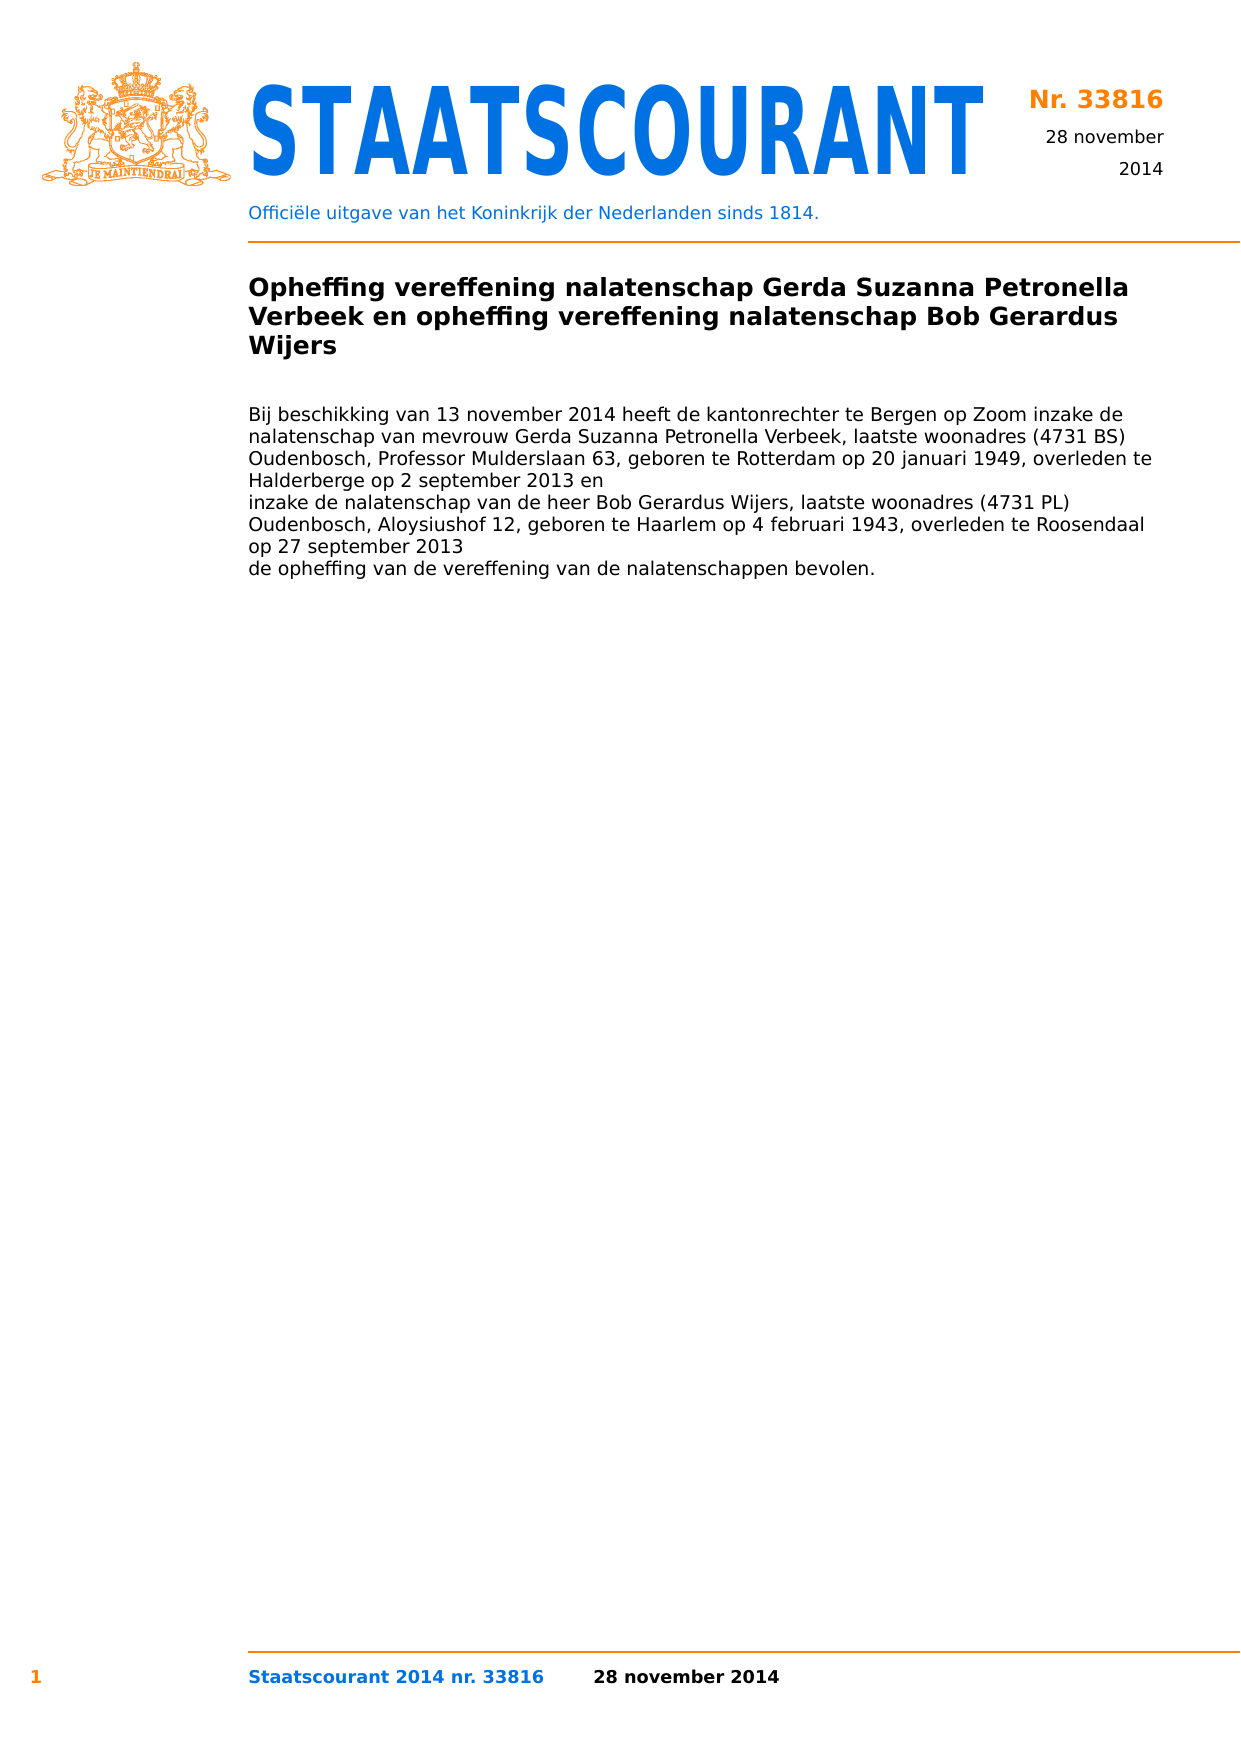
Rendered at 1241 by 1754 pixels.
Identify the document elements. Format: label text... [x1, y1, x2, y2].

text de opheffing van de vereffening van de nalatenschappen bevolen. [248, 558, 1163, 580]
table_header Nr. 33816 [998, 62, 1240, 121]
table_header [25, 62, 248, 241]
table_cell 28 november [998, 121, 1240, 153]
text Bij beschikking van 13 november 2014 heeft de kantonrechter te Bergen op Zoom inzake de nalatenschap van mevrouw Gerda Suzanna Petronella Verbeek, laatste woonadres (4731 BS) Oudenbosch, Professor Mulderslaan 63, geboren te Rotterdam op 20 januari 1949, overleden te Halderberge op 2 september 2013 en [248, 404, 1163, 492]
table_cell 2014 [998, 153, 1240, 203]
table_cell Officiële uitgave van het Koninkrijk der Nederlanden sinds 1814. [248, 203, 1240, 241]
subtitle Opheffing vereffening nalatenschap Gerda Suzanna Petronella Verbeek en opheffing vereffening nalatenschap Bob Gerardus Wijers [248, 273, 1163, 361]
text inzake de nalatenschap van de heer Bob Gerardus Wijers, laatste woonadres (4731 PL) Oudenbosch, Aloysiushof 12, geboren te Haarlem op 4 februari 1943, overleden te Roosendaal op 27 september 2013 [248, 492, 1163, 558]
picture [41, 62, 231, 186]
table_header STAATSCOURANT [248, 62, 998, 203]
